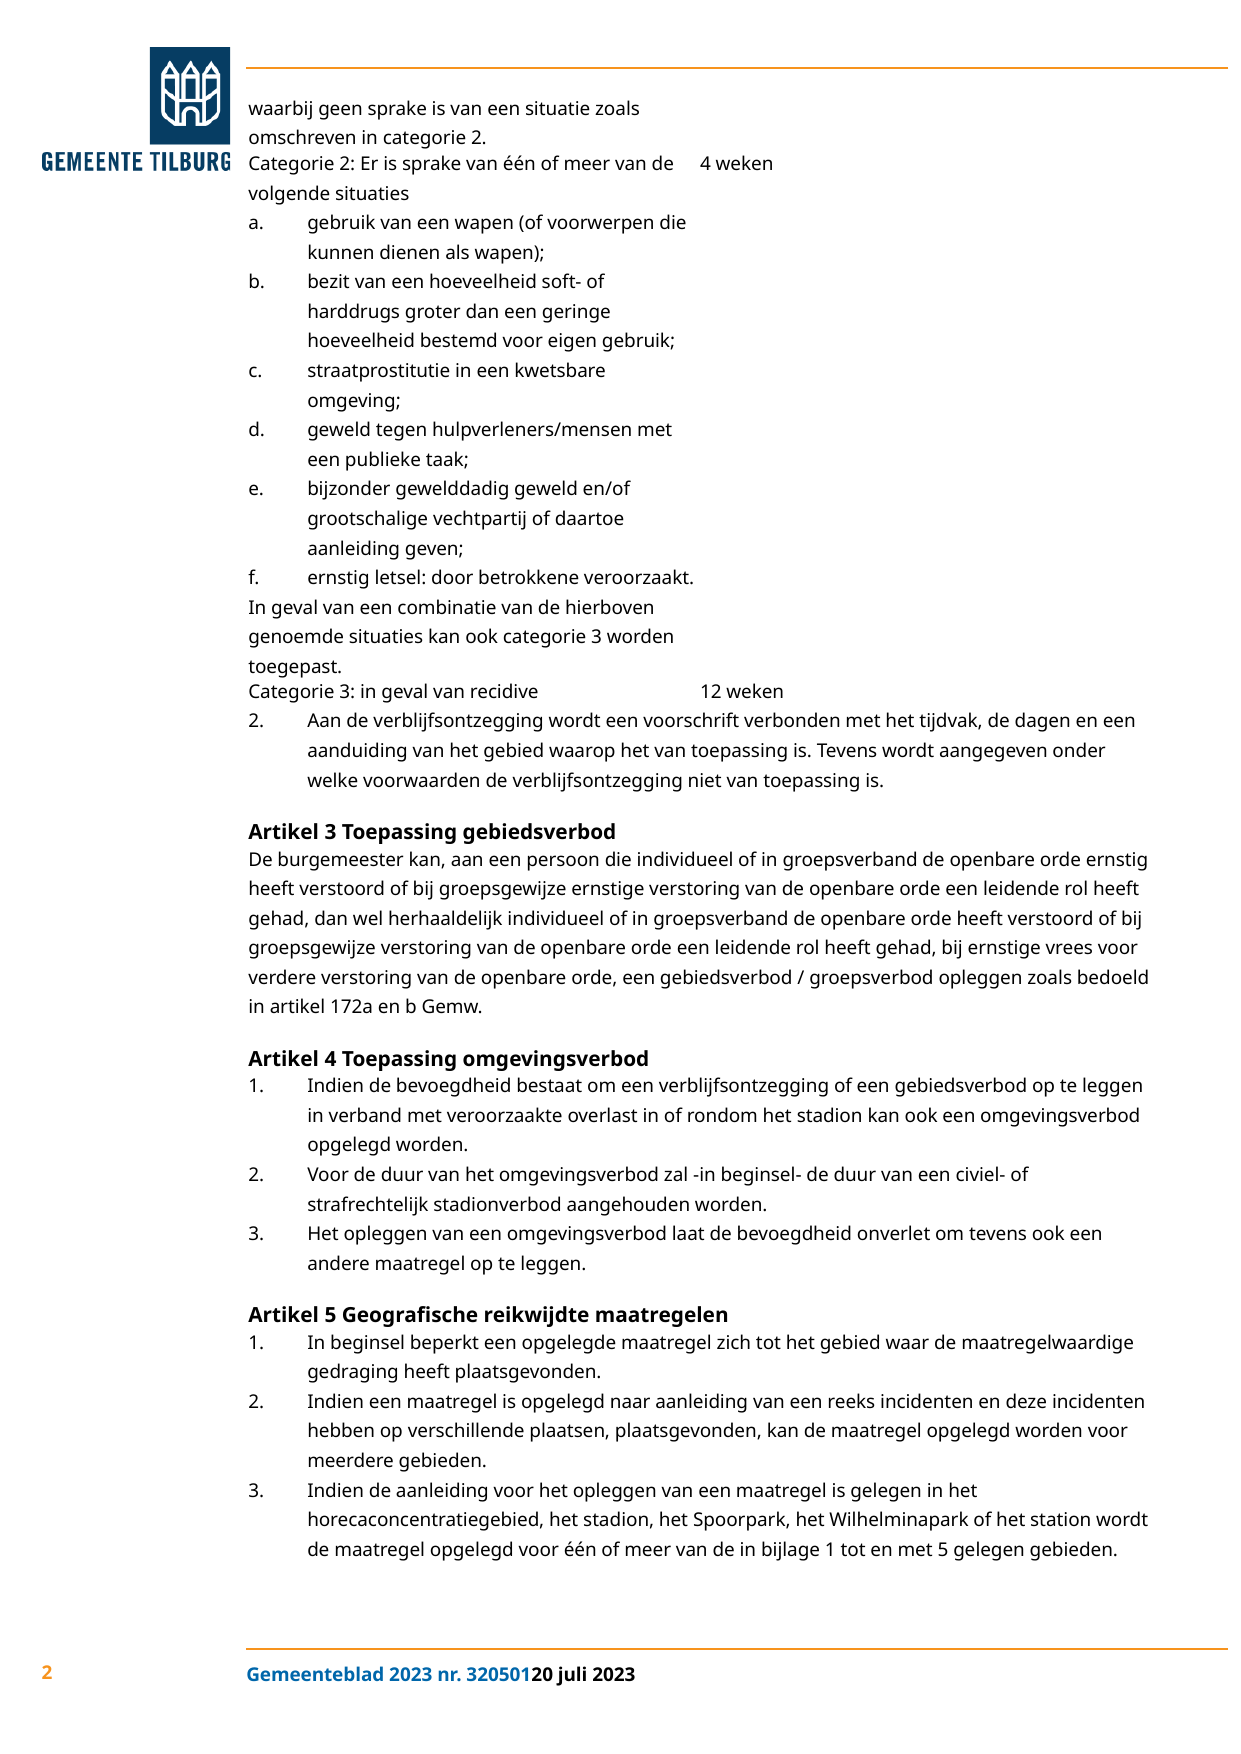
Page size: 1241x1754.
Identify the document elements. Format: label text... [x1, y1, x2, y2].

text Artikel 3 Toepassing gebiedsverbod [248, 817, 1152, 846]
text Artikel 4 Toepassing omgevingsverbod [248, 1044, 1152, 1072]
text De burgemeester kan, aan een persoon die individueel of in groepsverband de openbare orde ernstig heeft verstoord of bij groepsgewijze ernstige verstoring van de openbare orde een leidende rol heeft gehad, dan wel herhaaldelijk individueel of in groepsverband de openbare orde heeft verstoord of bij groepsgewijze verstoring van de openbare orde een leidende rol heeft gehad, bij ernstige vrees voor verdere verstoring van de openbare orde, een gebiedsverbod / groepsverbod opleggen zoals bedoeld in artikel 172a en b Gemw. [248, 846, 1152, 1019]
list Voor de duur van het omgevingsverbod zal -in beginsel- de duur van een civiel- of strafrechtelijk stadionverbod aangehouden worden. [248, 1161, 1152, 1217]
table_cell Categorie 3: in geval van recidive [248, 679, 700, 704]
list Indien de bevoegdheid bestaat om een verblijfsontzegging of een gebiedsverbod op te leggen in verband met veroorzaakte overlast in of rondom het stadion kan ook een omgevingsverbod opgelegd worden. [248, 1072, 1152, 1157]
table_cell [700, 95, 1152, 150]
table_cell waarbij geen sprake is van een situatie zoals omschreven in categorie 2. [248, 95, 700, 150]
list Aan de verblijfsontzegging wordt een voorschrift verbonden met het tijdvak, de dagen en een aanduiding van het gebied waarop het van toepassing is. Tevens wordt aangegeven onder welke voorwaarden de verblijfsontzegging niet van toepassing is. [248, 708, 1152, 793]
table_cell 12 weken [700, 679, 1152, 704]
list In beginsel beperkt een opgelegde maatregel zich tot het gebied waar de maatregelwaardige gedraging heeft plaatsgevonden. [248, 1329, 1152, 1384]
list Het opleggen van een omgevingsverbod laat de bevoegdheid onverlet om tevens ook een andere maatregel op te leggen. [248, 1220, 1152, 1276]
list Indien de aanleiding voor het opleggen van een maatregel is gelegen in het horecaconcentratiegebied, het stadion, het Spoorpark, het Wilhelminapark of het station wordt de maatregel opgelegd voor één of meer van de in bijlage 1 tot en met 5 gelegen gebieden. [248, 1477, 1152, 1562]
text Artikel 5 Geografische reikwijdte maatregelen [248, 1300, 1152, 1329]
table_cell 4 weken [700, 150, 1152, 679]
picture [41, 47, 231, 172]
list Indien een maatregel is opgelegd naar aanleiding van een reeks incidenten en deze incidenten hebben op verschillende plaatsen, plaatsgevonden, kan de maatregel opgelegd worden voor meerdere gebieden. [248, 1388, 1152, 1473]
table_cell Categorie 2: Er is sprake van één of meer van de volgende situaties gebruik van een wapen (of voorwerpen die kunnen dienen als wapen); bezit van een hoeveelheid soft- of harddrugs groter dan een geringe hoeveelheid bestemd voor eigen gebruik; straatprostitutie in een kwetsbare omgeving; geweld tegen hulpverleners/mensen met een publieke taak; bijzonder gewelddadig geweld en/of grootschalige vechtpartij of daartoe aanleiding geven; ernstig letsel: door betrokkene veroorzaakt. In geval van een combinatie van de hierboven genoemde situaties kan ook categorie 3 worden toegepast. [248, 150, 700, 679]
